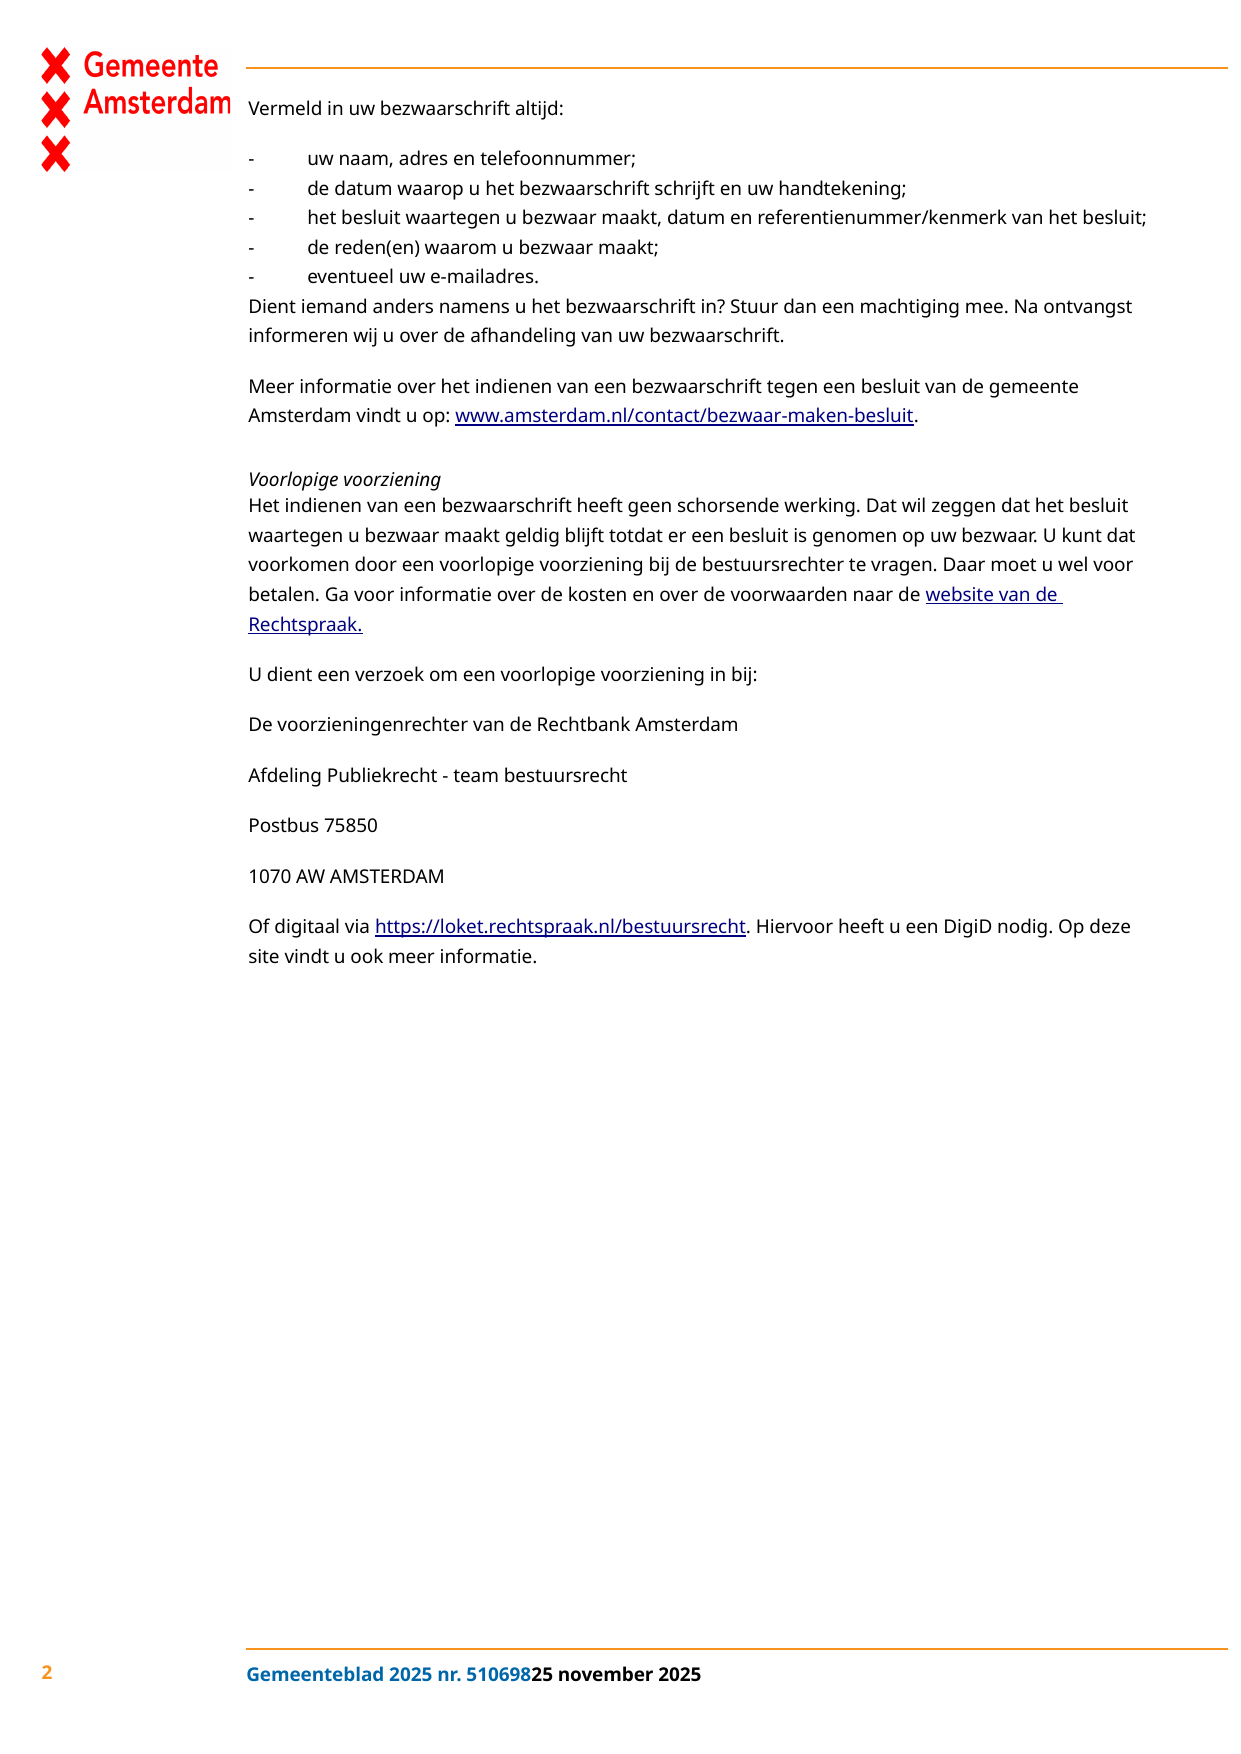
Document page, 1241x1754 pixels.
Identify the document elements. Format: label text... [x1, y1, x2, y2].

text Voorlopige voorziening [248, 467, 1152, 492]
list de reden(en) waarom u bezwaar maakt; [248, 234, 1152, 260]
text Vermeld in uw bezwaarschrift altijd: [248, 95, 1152, 121]
text Of digitaal via https://loket.rechtspraak.nl/bestuursrecht. Hiervoor heeft u een DigiD nodig. Op deze site vindt u ook meer informatie. [248, 913, 1152, 968]
text Postbus 75850 [248, 812, 1152, 838]
picture [41, 47, 231, 172]
list eventueel uw e-mailadres. [248, 263, 1152, 289]
text Afdeling Publiekrecht - team bestuursrecht [248, 762, 1152, 788]
text 1070 AW AMSTERDAM [248, 863, 1152, 888]
text Het indienen van een bezwaarschrift heeft geen schorsende werking. Dat wil zeggen dat het besluit waartegen u bezwaar maakt geldig blijft totdat er een besluit is genomen op uw bezwaar. U kunt dat voorkomen door een voorlopige voorziening bij de bestuursrechter te vragen. Daar moet u wel voor betalen. Ga voor informatie over de kosten en over de voorwaarden naar de website van de Rechtspraak. [248, 492, 1152, 636]
list de datum waarop u het bezwaarschrift schrijft en uw handtekening; [248, 175, 1152, 201]
text Meer informatie over het indienen van een bezwaarschrift tegen een besluit van de gemeente Amsterdam vindt u op: www.amsterdam.nl/contact/bezwaar-maken-besluit. [248, 373, 1152, 428]
list uw naam, adres en telefoonnummer; [248, 145, 1152, 171]
text U dient een verzoek om een voorlopige voorziening in bij: [248, 661, 1152, 687]
list het besluit waartegen u bezwaar maakt, datum en referentienummer/kenmerk van het besluit; [248, 204, 1152, 230]
text De voorzieningenrechter van de Rechtbank Amsterdam [248, 712, 1152, 737]
text Dient iemand anders namens u het bezwaarschrift in? Stuur dan een machtiging mee. Na ontvangst informeren wij u over de afhandeling van uw bezwaarschrift. [248, 293, 1152, 348]
